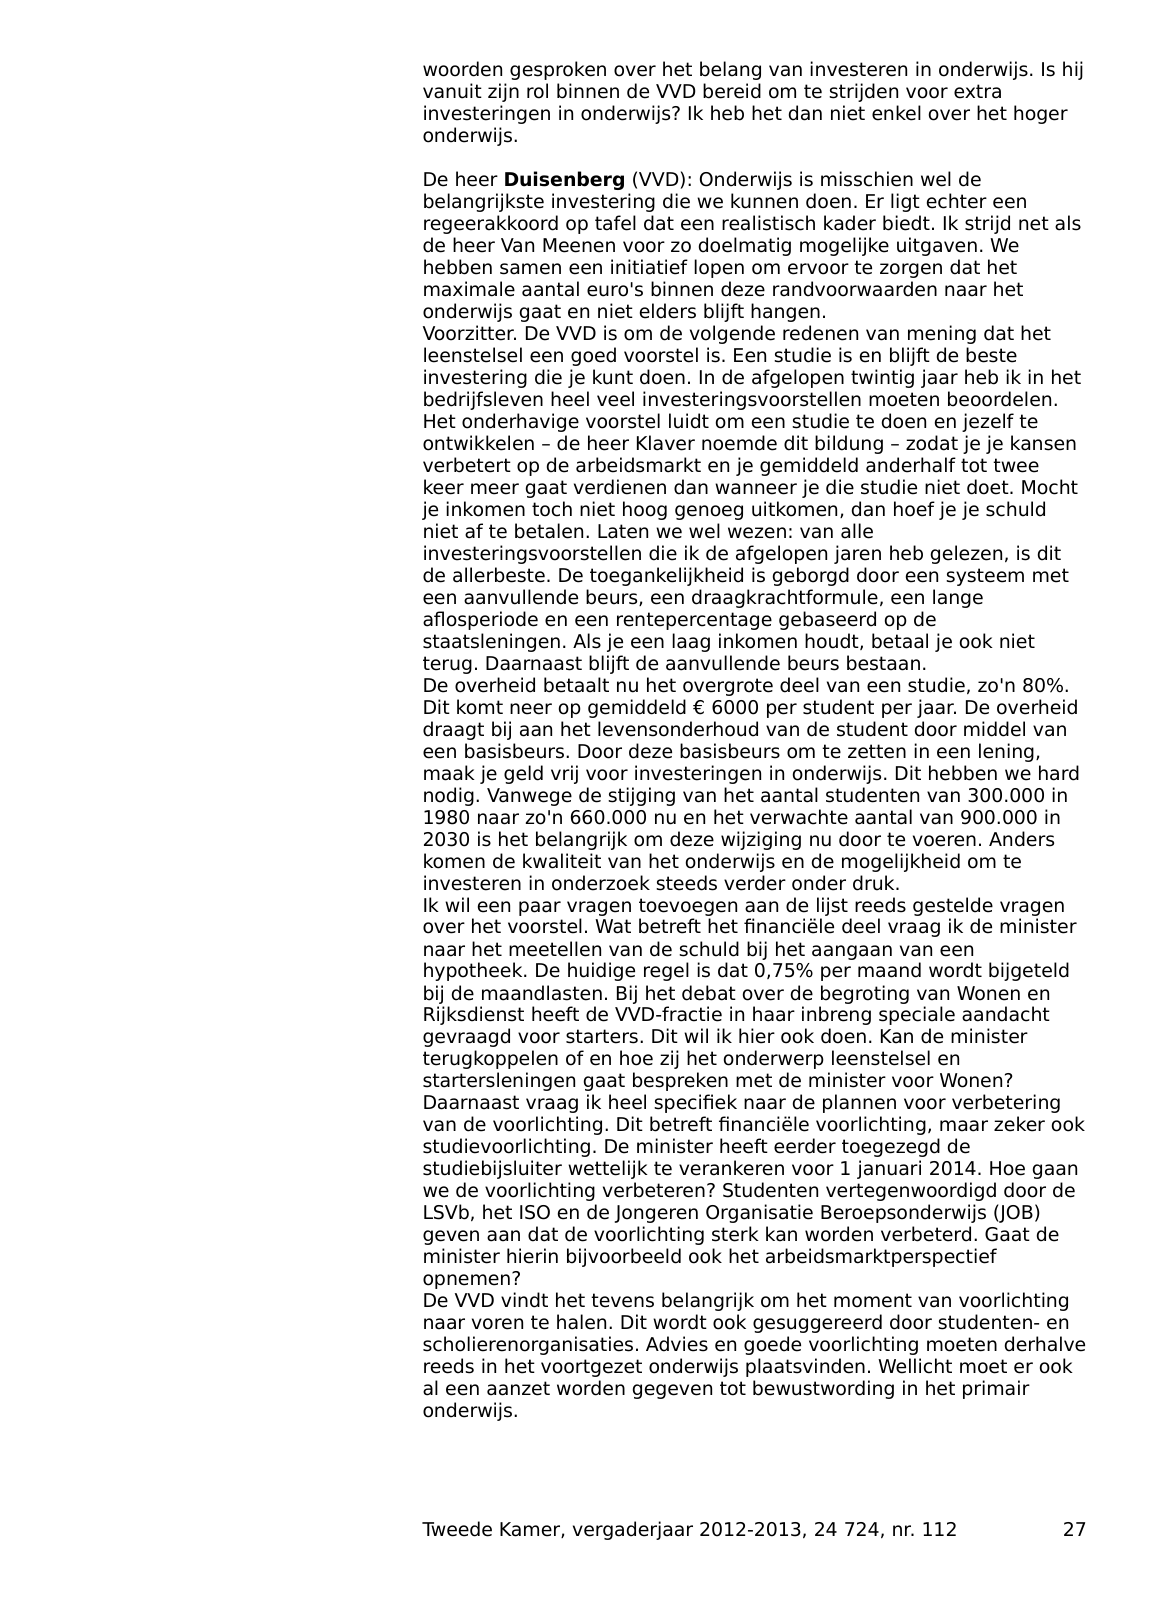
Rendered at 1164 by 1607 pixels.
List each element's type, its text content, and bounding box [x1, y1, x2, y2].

text Voorzitter. De VVD is om de volgende redenen van mening dat het leenstelsel een goed voorstel is. Een studie is en blijft de beste investering die je kunt doen. In de afgelopen twintig jaar heb ik in het bedrijfsleven heel veel investeringsvoorstellen moeten beoordelen. Het onderhavige voorstel luidt om een studie te doen en jezelf te ontwikkelen – de heer Klaver noemde dit bildung – zodat je je kansen verbetert op de arbeidsmarkt en je gemiddeld anderhalf tot twee keer meer gaat verdienen dan wanneer je die studie niet doet. Mocht je inkomen toch niet hoog genoeg uitkomen, dan hoef je je schuld niet af te betalen. Laten we wel wezen: van alle investeringsvoorstellen die ik de afgelopen jaren heb gelezen, is dit de allerbeste. De toegankelijkheid is geborgd door een systeem met een aanvullende beurs, een draagkrachtformule, een lange aflosperiode en een rentepercentage gebaseerd op de staatsleningen. Als je een laag inkomen houdt, betaal je ook niet terug. Daarnaast blijft de aanvullende beurs bestaan. [422, 323, 1087, 675]
text Ik wil een paar vragen toevoegen aan de lijst reeds gestelde vragen over het voorstel. Wat betreft het financiële deel vraag ik de minister naar het meetellen van de schuld bij het aangaan van een hypotheek. De huidige regel is dat 0,75% per maand wordt bijgeteld bij de maandlasten. Bij het debat over de begroting van Wonen en Rijksdienst heeft de VVD-fractie in haar inbreng speciale aandacht gevraagd voor starters. Dit wil ik hier ook doen. Kan de minister terugkoppelen of en hoe zij het onderwerp leenstelsel en startersleningen gaat bespreken met de minister voor Wonen? [422, 894, 1087, 1092]
text De heer Duisenberg (VVD): Onderwijs is misschien wel de belangrijkste investering die we kunnen doen. Er ligt echter een regeerakkoord op tafel dat een realistisch kader biedt. Ik strijd net als de heer Van Meenen voor zo doelmatig mogelijke uitgaven. We hebben samen een initiatief lopen om ervoor te zorgen dat het maximale aantal euro's binnen deze randvoorwaarden naar het onderwijs gaat en niet elders blijft hangen. [422, 169, 1087, 323]
text De VVD vindt het tevens belangrijk om het moment van voorlichting naar voren te halen. Dit wordt ook gesuggereerd door studenten- en scholierenorganisaties. Advies en goede voorlichting moeten derhalve reeds in het voortgezet onderwijs plaatsvinden. Wellicht moet er ook al een aanzet worden gegeven tot bewustwording in het primair onderwijs. [422, 1290, 1087, 1422]
text De overheid betaalt nu het overgrote deel van een studie, zo'n 80%. Dit komt neer op gemiddeld € 6000 per student per jaar. De overheid draagt bij aan het levensonderhoud van de student door middel van een basisbeurs. Door deze basisbeurs om te zetten in een lening, maak je geld vrij voor investeringen in onderwijs. Dit hebben we hard nodig. Vanwege de stijging van het aantal studenten van 300.000 in 1980 naar zo'n 660.000 nu en het verwachte aantal van 900.000 in 2030 is het belangrijk om deze wijziging nu door te voeren. Anders komen de kwaliteit van het onderwijs en de mogelijkheid om te investeren in onderzoek steeds verder onder druk. [422, 675, 1087, 894]
text woorden gesproken over het belang van investeren in onderwijs. Is hij vanuit zijn rol binnen de VVD bereid om te strijden voor extra investeringen in onderwijs? Ik heb het dan niet enkel over het hoger onderwijs. [422, 59, 1087, 147]
text Daarnaast vraag ik heel specifiek naar de plannen voor verbetering van de voorlichting. Dit betreft financiële voorlichting, maar zeker ook studievoorlichting. De minister heeft eerder toegezegd de studiebijsluiter wettelijk te verankeren voor 1 januari 2014. Hoe gaan we de voorlichting verbeteren? Studenten vertegenwoordigd door de LSVb, het ISO en de Jongeren Organisatie Beroepsonderwijs (JOB) geven aan dat de voorlichting sterk kan worden verbeterd. Gaat de minister hierin bijvoorbeeld ook het arbeidsmarktperspectief opnemen? [422, 1092, 1087, 1290]
